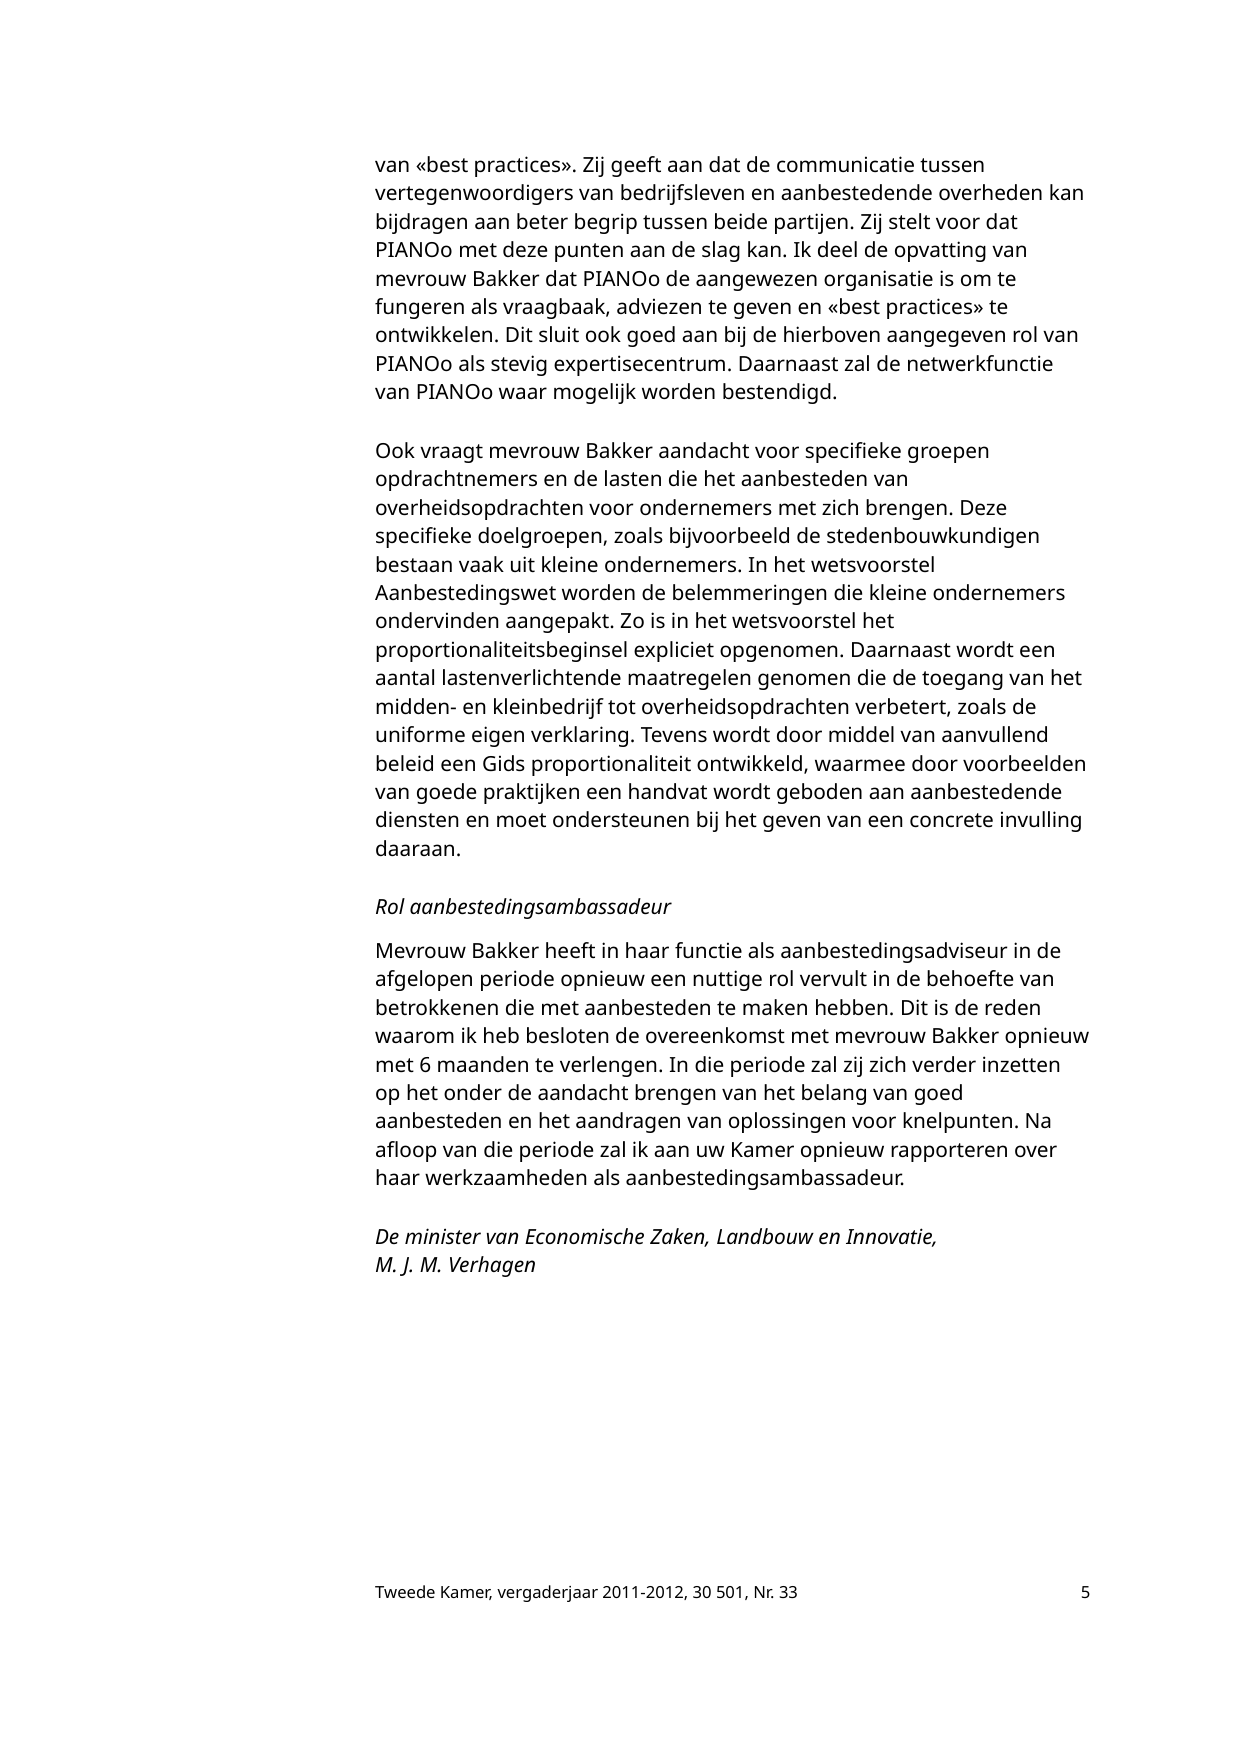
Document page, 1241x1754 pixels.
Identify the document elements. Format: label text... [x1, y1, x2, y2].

text Rol aanbestedingsambassadeur [375, 892, 1090, 921]
text De minister van Economische Zaken, Landbouw en Innovatie, [375, 1222, 1090, 1250]
text Ook vraagt mevrouw Bakker aandacht voor specifieke groepen opdrachtnemers en de lasten die het aanbesteden van overheidsopdrachten voor ondernemers met zich brengen. Deze specifieke doelgroepen, zoals bijvoorbeeld de stedenbouwkundigen bestaan vaak uit kleine ondernemers. In het wetsvoorstel Aanbestedingswet worden de belemmeringen die kleine ondernemers ondervinden aangepakt. Zo is in het wetsvoorstel het proportionaliteitsbeginsel expliciet opgenomen. Daarnaast wordt een aantal lastenverlichtende maatregelen genomen die de toegang van het midden- en kleinbedrijf tot overheidsopdrachten verbetert, zoals de uniforme eigen verklaring. Tevens wordt door middel van aanvullend beleid een Gids proportionaliteit ontwikkeld, waarmee door voorbeelden van goede praktijken een handvat wordt geboden aan aanbestedende diensten en moet ondersteunen bij het geven van een concrete invulling daaraan. [375, 436, 1090, 862]
text M. J. M. Verhagen [375, 1250, 1090, 1279]
text van «best practices». Zij geeft aan dat de communicatie tussen vertegenwoordigers van bedrijfsleven en aanbestedende overheden kan bijdragen aan beter begrip tussen beide partijen. Zij stelt voor dat PIANOo met deze punten aan de slag kan. Ik deel de opvatting van mevrouw Bakker dat PIANOo de aangewezen organisatie is om te fungeren als vraagbaak, adviezen te geven en «best practices» te ontwikkelen. Dit sluit ook goed aan bij de hierboven aangegeven rol van PIANOo als stevig expertisecentrum. Daarnaast zal de netwerkfunctie van PIANOo waar mogelijk worden bestendigd. [375, 150, 1090, 406]
text Mevrouw Bakker heeft in haar functie als aanbestedingsadviseur in de afgelopen periode opnieuw een nuttige rol vervult in de behoefte van betrokkenen die met aanbesteden te maken hebben. Dit is de reden waarom ik heb besloten de overeenkomst met mevrouw Bakker opnieuw met 6 maanden te verlengen. In die periode zal zij zich verder inzetten op het onder de aandacht brengen van het belang van goed aanbesteden en het aandragen van oplossingen voor knelpunten. Na afloop van die periode zal ik aan uw Kamer opnieuw rapporteren over haar werkzaamheden als aanbestedingsambassadeur. [375, 936, 1090, 1192]
